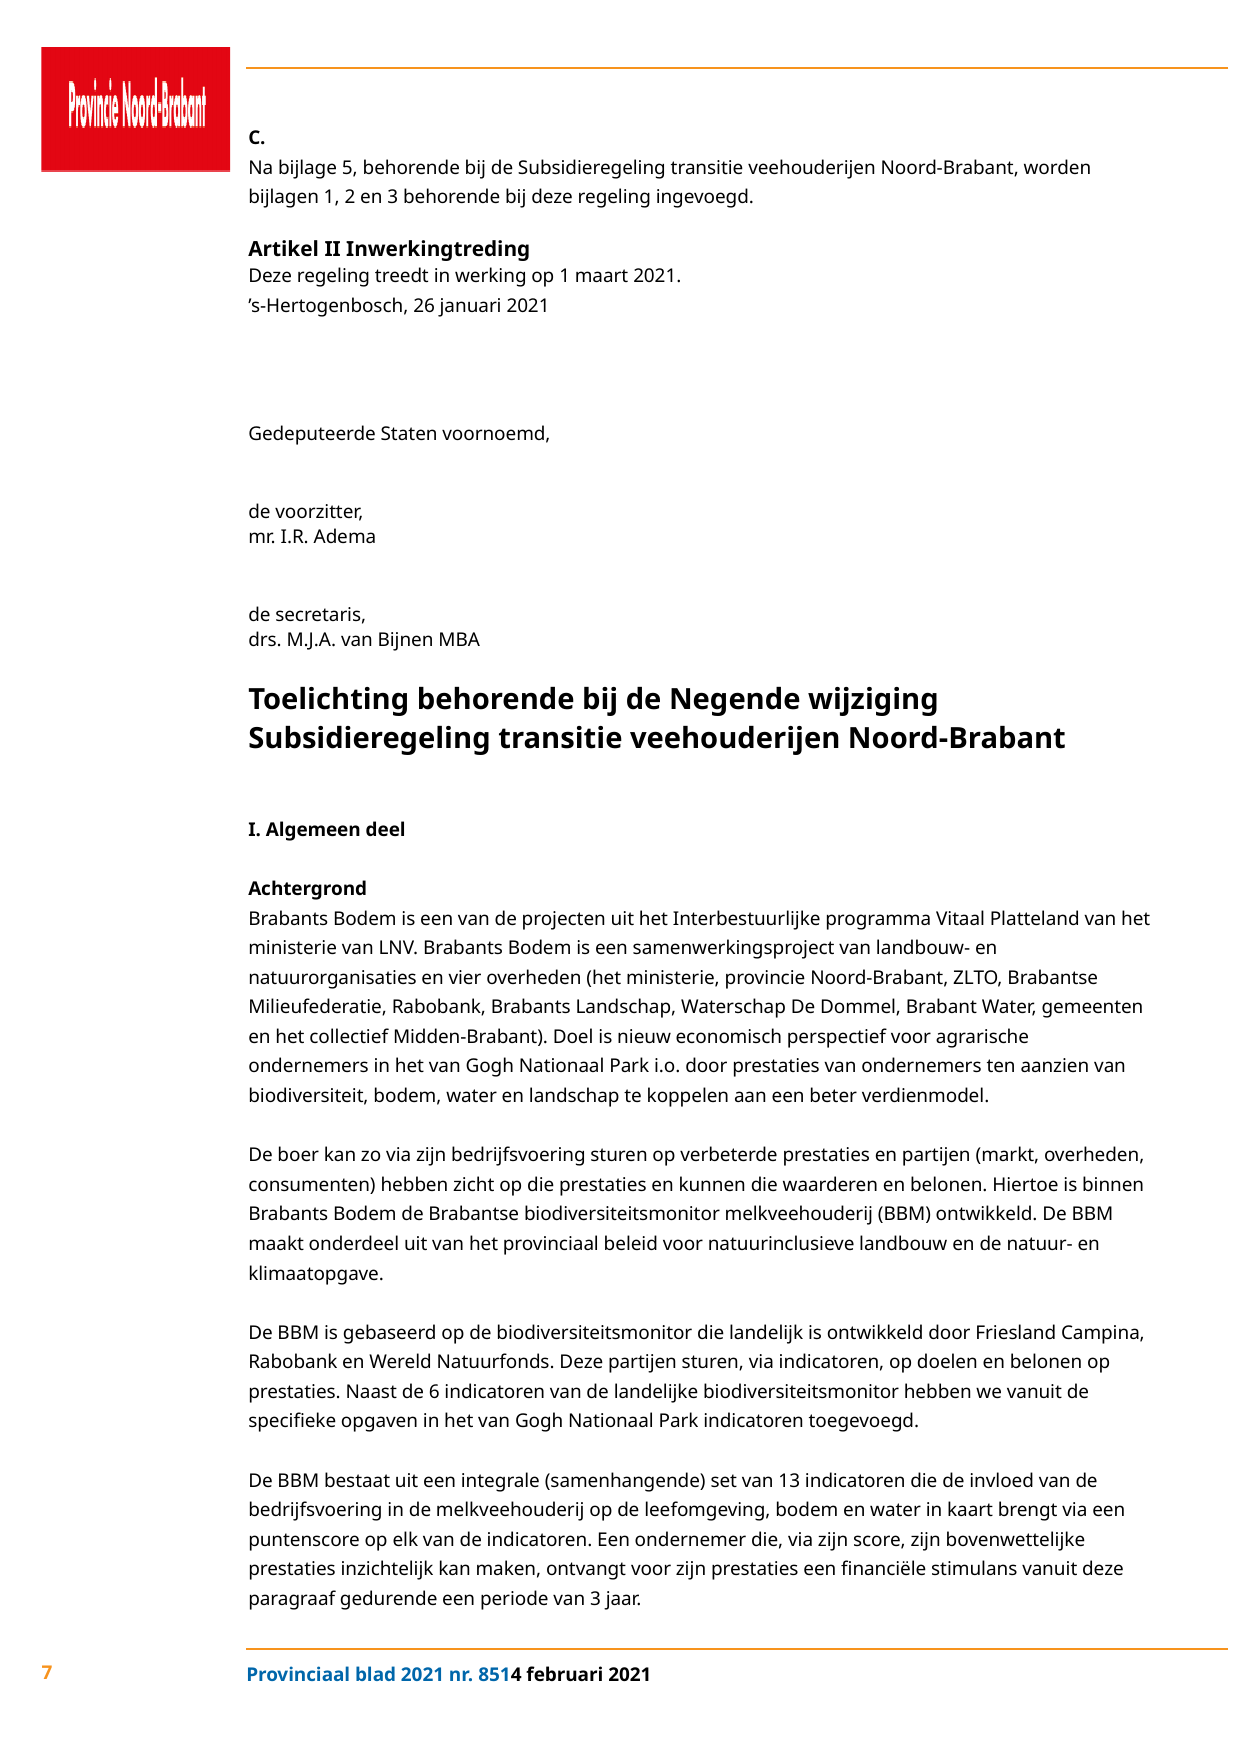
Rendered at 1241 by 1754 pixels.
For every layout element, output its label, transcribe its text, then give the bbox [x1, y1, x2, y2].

text Na bijlage 5, behorende bij de Subsidieregeling transitie veehouderijen Noord-Brabant, worden bijlagen 1, 2 en 3 behorende bij deze regeling ingevoegd. [248, 154, 1152, 209]
text De BBM bestaat uit een integrale (samenhangende) set van 13 indicatoren die de invloed van de bedrijfsvoering in de melkveehouderij op de leefomgeving, bodem en water in kaart brengt via een puntenscore op elk van de indicatoren. Een ondernemer die, via zijn score, zijn bovenwettelijke prestaties inzichtelijk kan maken, ontvangt voor zijn prestaties een financiële stimulans vanuit deze paragraaf gedurende een periode van 3 jaar. [248, 1467, 1152, 1611]
text Artikel II Inwerkingtreding [248, 234, 1152, 262]
text Deze regeling treedt in werking op 1 maart 2021. [248, 262, 1152, 288]
text Achtergrond [248, 875, 1152, 901]
text de voorzitter, [248, 498, 1152, 523]
text De boer kan zo via zijn bedrijfsvoering sturen op verbeterde prestaties en partijen (markt, overheden, consumenten) hebben zicht op die prestaties en kunnen die waarderen en belonen. Hiertoe is binnen Brabants Bodem de Brabantse biodiversiteitsmonitor melkveehouderij (BBM) ontwikkeld. De BBM maakt onderdeel uit van het provinciaal beleid voor natuurinclusieve landbouw en de natuur- en klimaatopgave. [248, 1141, 1152, 1286]
text Toelichting behorende bij de Negende wijziging Subsidieregeling transitie veehouderijen Noord-Brabant [248, 678, 1152, 757]
picture [41, 47, 231, 172]
text I. Algemeen deel [248, 816, 1152, 842]
text C. [248, 124, 1152, 150]
text Gedeputeerde Staten voornoemd, [248, 421, 1152, 446]
text De BBM is gebaseerd op de biodiversiteitsmonitor die landelijk is ontwikkeld door Friesland Campina, Rabobank en Wereld Natuurfonds. Deze partijen sturen, via indicatoren, op doelen en belonen op prestaties. Naast de 6 indicatoren van de landelijke biodiversiteitsmonitor hebben we vanuit de specifieke opgaven in het van Gogh Nationaal Park indicatoren toegevoegd. [248, 1319, 1152, 1433]
text ’s-Hertogenbosch, 26 januari 2021 [248, 292, 1152, 318]
text drs. M.J.A. van Bijnen MBA [248, 626, 1152, 652]
text Brabants Bodem is een van de projecten uit het Interbestuurlijke programma Vitaal Platteland van het ministerie van LNV. Brabants Bodem is een samenwerkingsproject van landbouw- en natuurorganisaties en vier overheden (het ministerie, provincie Noord-Brabant, ZLTO, Brabantse Milieufederatie, Rabobank, Brabants Landschap, Waterschap De Dommel, Brabant Water, gemeenten en het collectief Midden-Brabant). Doel is nieuw economisch perspectief voor agrarische ondernemers in het van Gogh Nationaal Park i.o. door prestaties van ondernemers ten aanzien van biodiversiteit, bodem, water en landschap te koppelen aan een beter verdienmodel. [248, 905, 1152, 1108]
text mr. I.R. Adema [248, 523, 1152, 549]
text de secretaris, [248, 601, 1152, 626]
